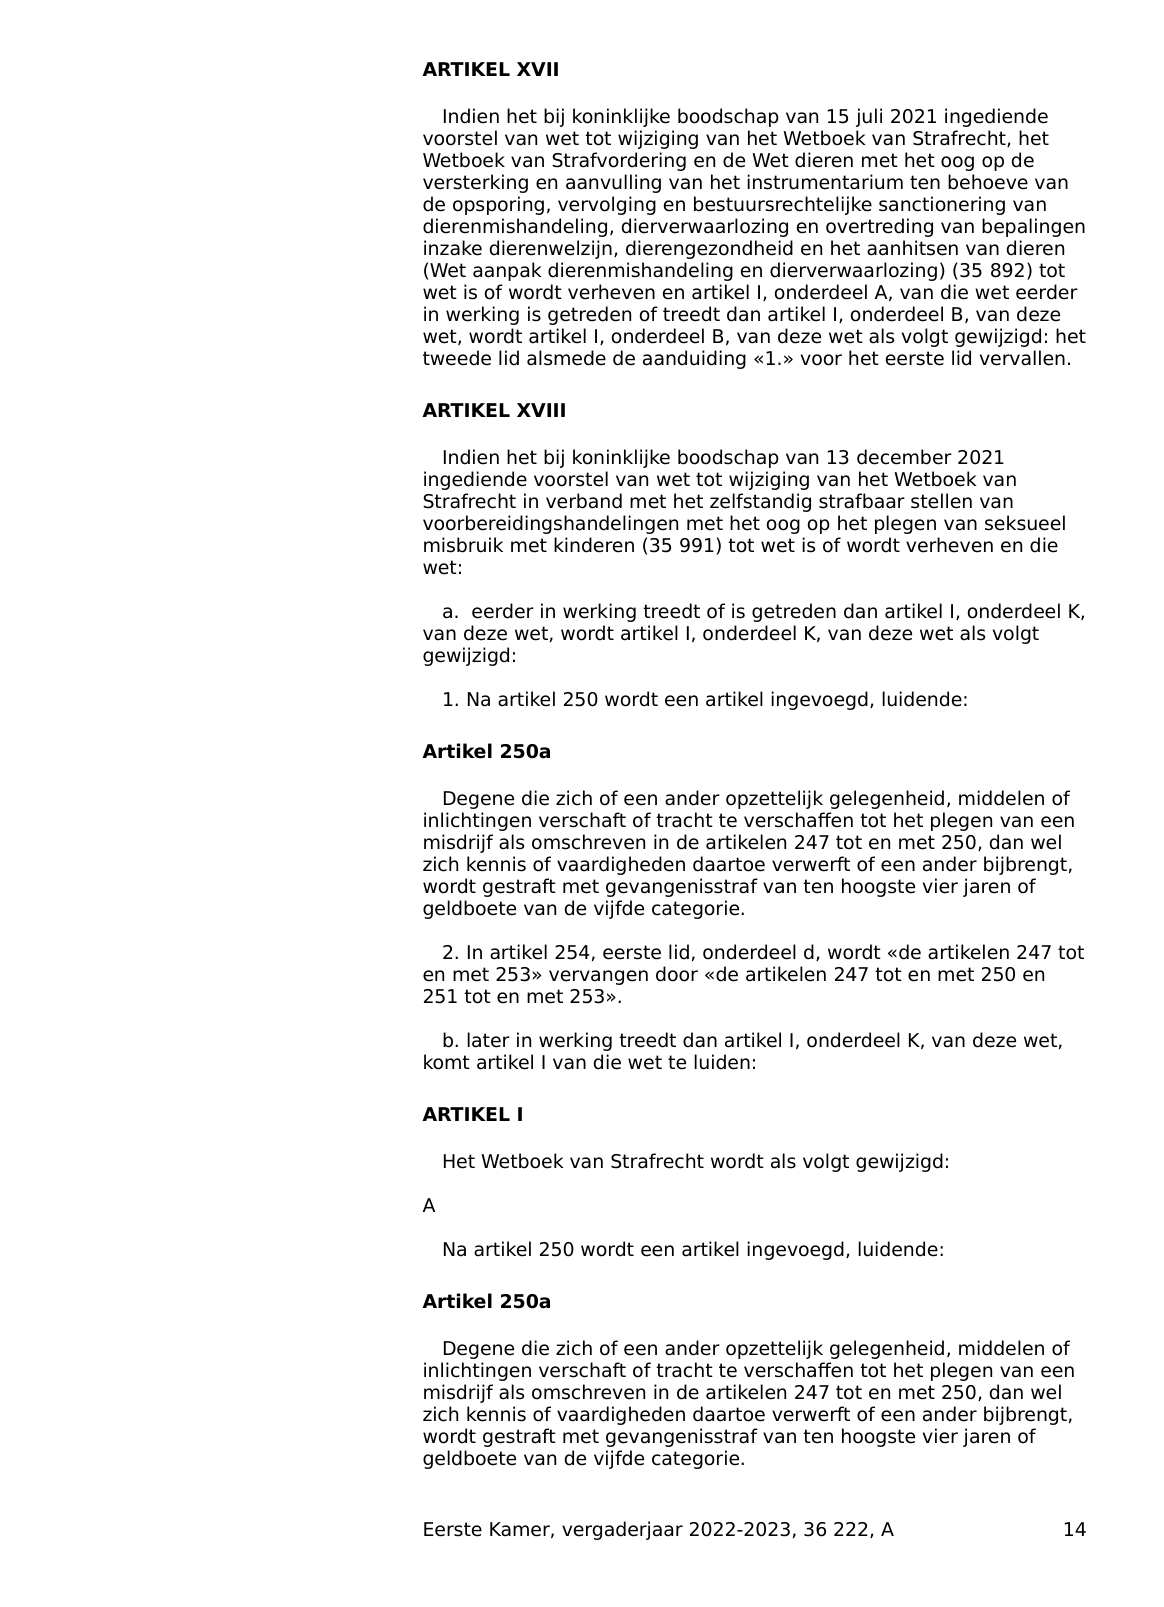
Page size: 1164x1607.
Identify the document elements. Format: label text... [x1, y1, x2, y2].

subtitle ARTIKEL I [422, 1104, 1087, 1126]
text Degene die zich of een ander opzettelijk gelegenheid, middelen of inlichtingen verschaft of tracht te verschaffen tot het plegen van een misdrijf als omschreven in de artikelen 247 tot en met 250, dan wel zich kennis of vaardigheden daartoe verwerft of een ander bijbrengt, wordt gestraft met gevangenisstraf van ten hoogste vier jaren of geldboete van de vijfde categorie. [422, 1338, 1087, 1470]
text Indien het bij koninklijke boodschap van 13 december 2021 ingediende voorstel van wet tot wijziging van het Wetboek van Strafrecht in verband met het zelfstandig strafbaar stellen van voorbereidingshandelingen met het oog op het plegen van seksueel misbruik met kinderen (35 991) tot wet is of wordt verheven en die wet: [422, 447, 1087, 579]
text Degene die zich of een ander opzettelijk gelegenheid, middelen of inlichtingen verschaft of tracht te verschaffen tot het plegen van een misdrijf als omschreven in de artikelen 247 tot en met 250, dan wel zich kennis of vaardigheden daartoe verwerft of een ander bijbrengt, wordt gestraft met gevangenisstraf van ten hoogste vier jaren of geldboete van de vijfde categorie. [422, 788, 1087, 920]
subtitle ARTIKEL XVIII [422, 400, 1087, 422]
subtitle Artikel 250a [422, 1291, 1087, 1313]
text a. eerder in werking treedt of is getreden dan artikel I, onderdeel K, van deze wet, wordt artikel I, onderdeel K, van deze wet als volgt gewijzigd: [422, 601, 1087, 667]
text b. later in werking treedt dan artikel I, onderdeel K, van deze wet, komt artikel I van die wet te luiden: [422, 1030, 1087, 1074]
text Na artikel 250 wordt een artikel ingevoegd, luidende: [422, 1239, 1087, 1261]
subtitle Artikel 250a [422, 741, 1087, 763]
text A [422, 1195, 1087, 1217]
subtitle ARTIKEL XVII [422, 59, 1087, 81]
text Indien het bij koninklijke boodschap van 15 juli 2021 ingediende voorstel van wet tot wijziging van het Wetboek van Strafrecht, het Wetboek van Strafvordering en de Wet dieren met het oog op de versterking en aanvulling van het instrumentarium ten behoeve van de opsporing, vervolging en bestuursrechtelijke sanctionering van dierenmishandeling, dierverwaarlozing en overtreding van bepalingen inzake dierenwelzijn, dierengezondheid en het aanhitsen van dieren (Wet aanpak dierenmishandeling en dierverwaarlozing) (35 892) tot wet is of wordt verheven en artikel I, onderdeel A, van die wet eerder in werking is getreden of treedt dan artikel I, onderdeel B, van deze wet, wordt artikel I, onderdeel B, van deze wet als volgt gewijzigd: het tweede lid alsmede de aanduiding «1.» voor het eerste lid vervallen. [422, 106, 1087, 370]
text 2. In artikel 254, eerste lid, onderdeel d, wordt «de artikelen 247 tot en met 253» vervangen door «de artikelen 247 tot en met 250 en 251 tot en met 253». [422, 942, 1087, 1008]
text Het Wetboek van Strafrecht wordt als volgt gewijzigd: [422, 1151, 1087, 1173]
text 1. Na artikel 250 wordt een artikel ingevoegd, luidende: [422, 689, 1087, 711]
